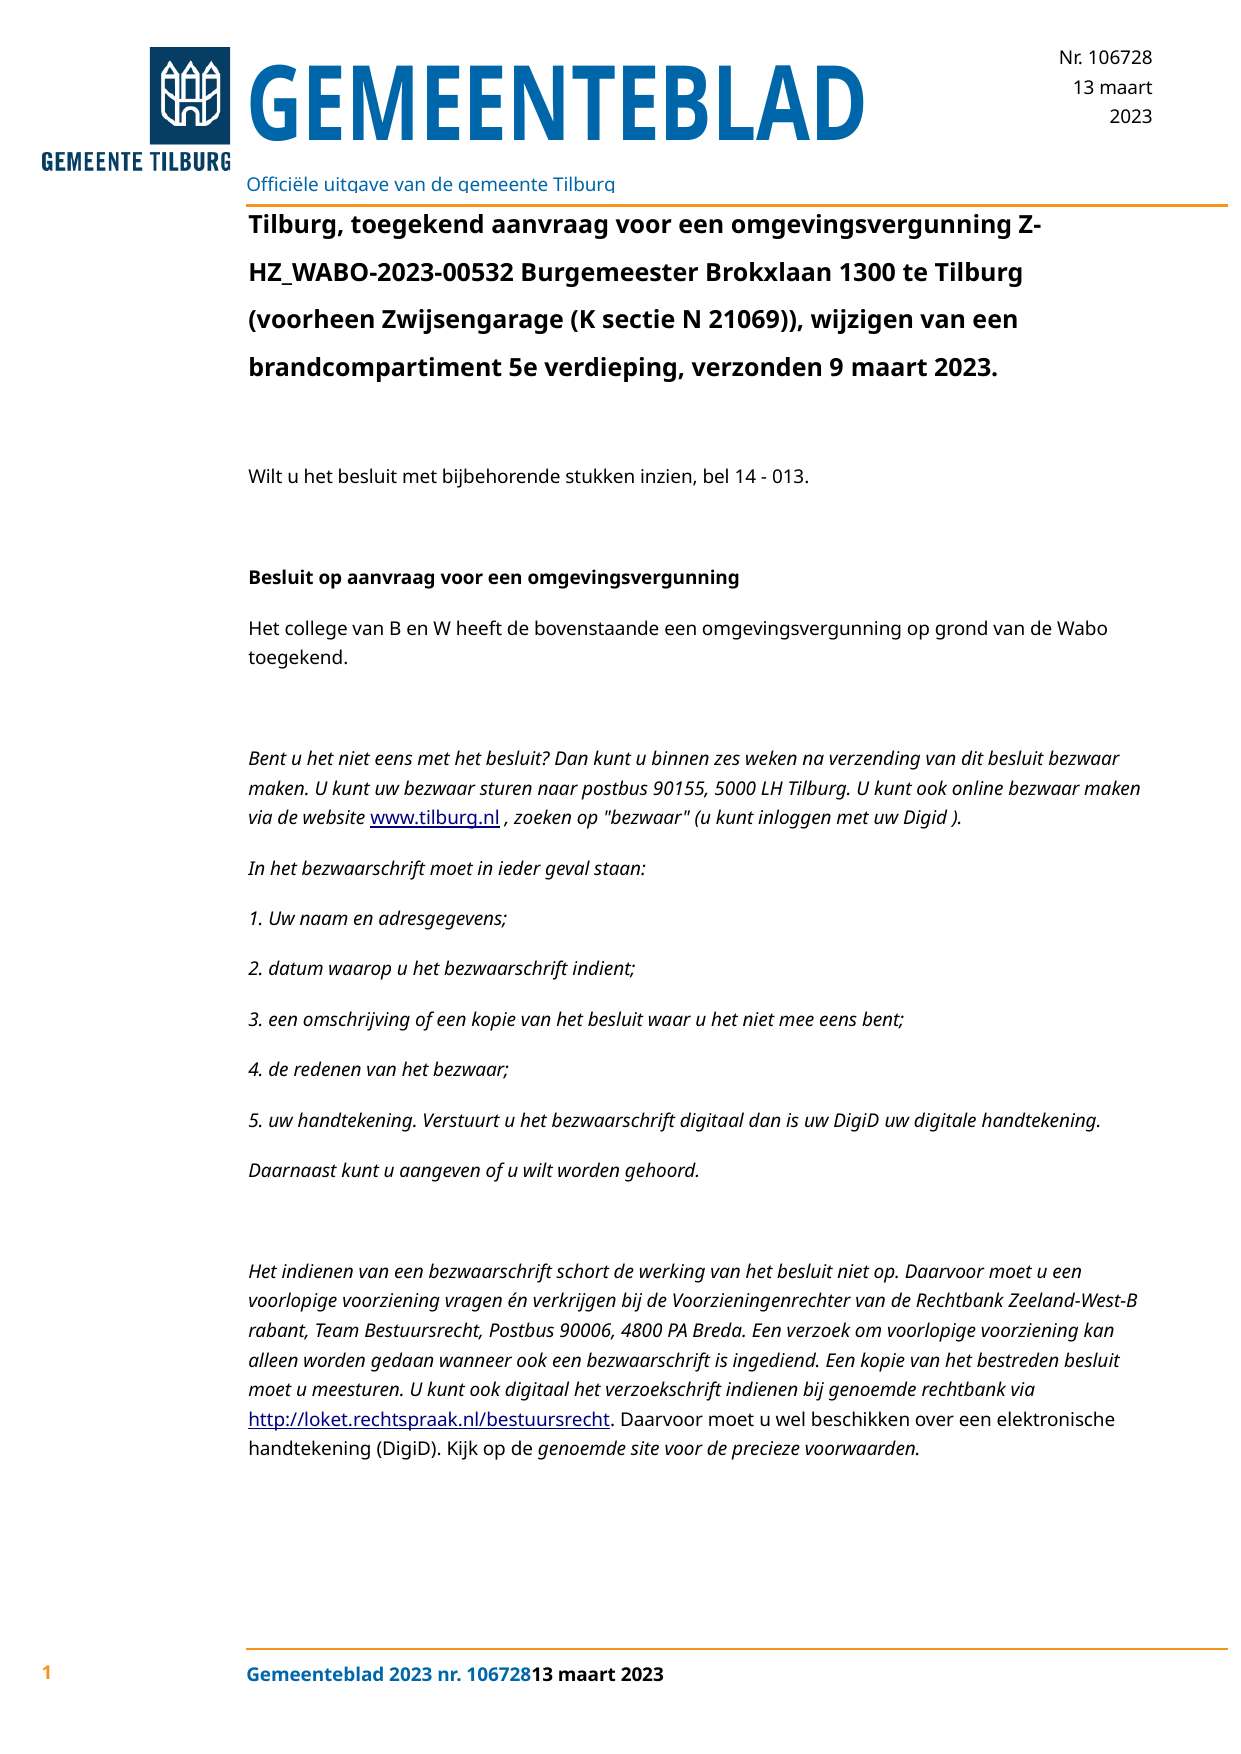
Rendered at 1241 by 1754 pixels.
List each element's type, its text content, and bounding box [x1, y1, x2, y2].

picture [41, 47, 231, 172]
text Daarnaast kunt u aangeven of u wilt worden gehoord. [248, 1157, 1152, 1183]
text 2. datum waarop u het bezwaarschrift indient; [248, 956, 1152, 981]
text Besluit op aanvraag voor een omgevingsvergunning [248, 564, 1152, 590]
text 1. Uw naam en adresgegevens; [248, 905, 1152, 931]
text 5. uw handtekening. Verstuurt u het bezwaarschrift digitaal dan is uw DigiD uw digitale handtekening. [248, 1107, 1152, 1133]
text Wilt u het besluit met bijbehorende stukken inzien, bel 14 - 013. [248, 463, 1152, 489]
text Bent u het niet eens met het besluit? Dan kunt u binnen zes weken na verzending van dit besluit bezwaar maken. U kunt uw bezwaar sturen naar postbus 90155, 5000 LH Tilburg. U kunt ook online bezwaar maken via de website www.tilburg.nl , zoeken op "bezwaar" (u kunt inloggen met uw Digid ). [248, 745, 1152, 830]
text 3. een omschrijving of een kopie van het besluit waar u het niet mee eens bent; [248, 1006, 1152, 1032]
text Tilburg, toegekend aanvraag voor een omgevingsvergunning Z-HZ_WABO-2023-00532 Burgemeester Brokxlaan 1300 te Tilburg (voorheen Zwijsengarage (K sectie N 21069)), wijzigen van een brandcompartiment 5e verdieping, verzonden 9 maart 2023. [248, 207, 1152, 384]
text Het indienen van een bezwaarschrift schort de werking van het besluit niet op. Daarvoor moet u een voorlopige voorziening vragen én verkrijgen bij de Voorzieningenrechter van de Rechtbank Zeeland-West-B rabant, Team Bestuursrecht, Postbus 90006, 4800 PA Breda. Een verzoek om voorlopige voorziening kan alleen worden gedaan wanneer ook een bezwaarschrift is ingediend. Een kopie van het bestreden besluit moet u meesturen. U kunt ook digitaal het verzoekschrift indienen bij genoemde rechtbank via http://loket.rechtspraak.nl/bestuursrecht. Daarvoor moet u wel beschikken over een elektronische handtekening (DigiD). Kijk op de genoemde site voor de precieze voorwaarden. [248, 1258, 1152, 1461]
text 4. de redenen van het bezwaar; [248, 1056, 1152, 1082]
text Het college van B en W heeft de bovenstaande een omgevingsvergunning op grond van de Wabo toegekend. [248, 615, 1152, 670]
text In het bezwaarschrift moet in ieder geval staan: [248, 855, 1152, 881]
